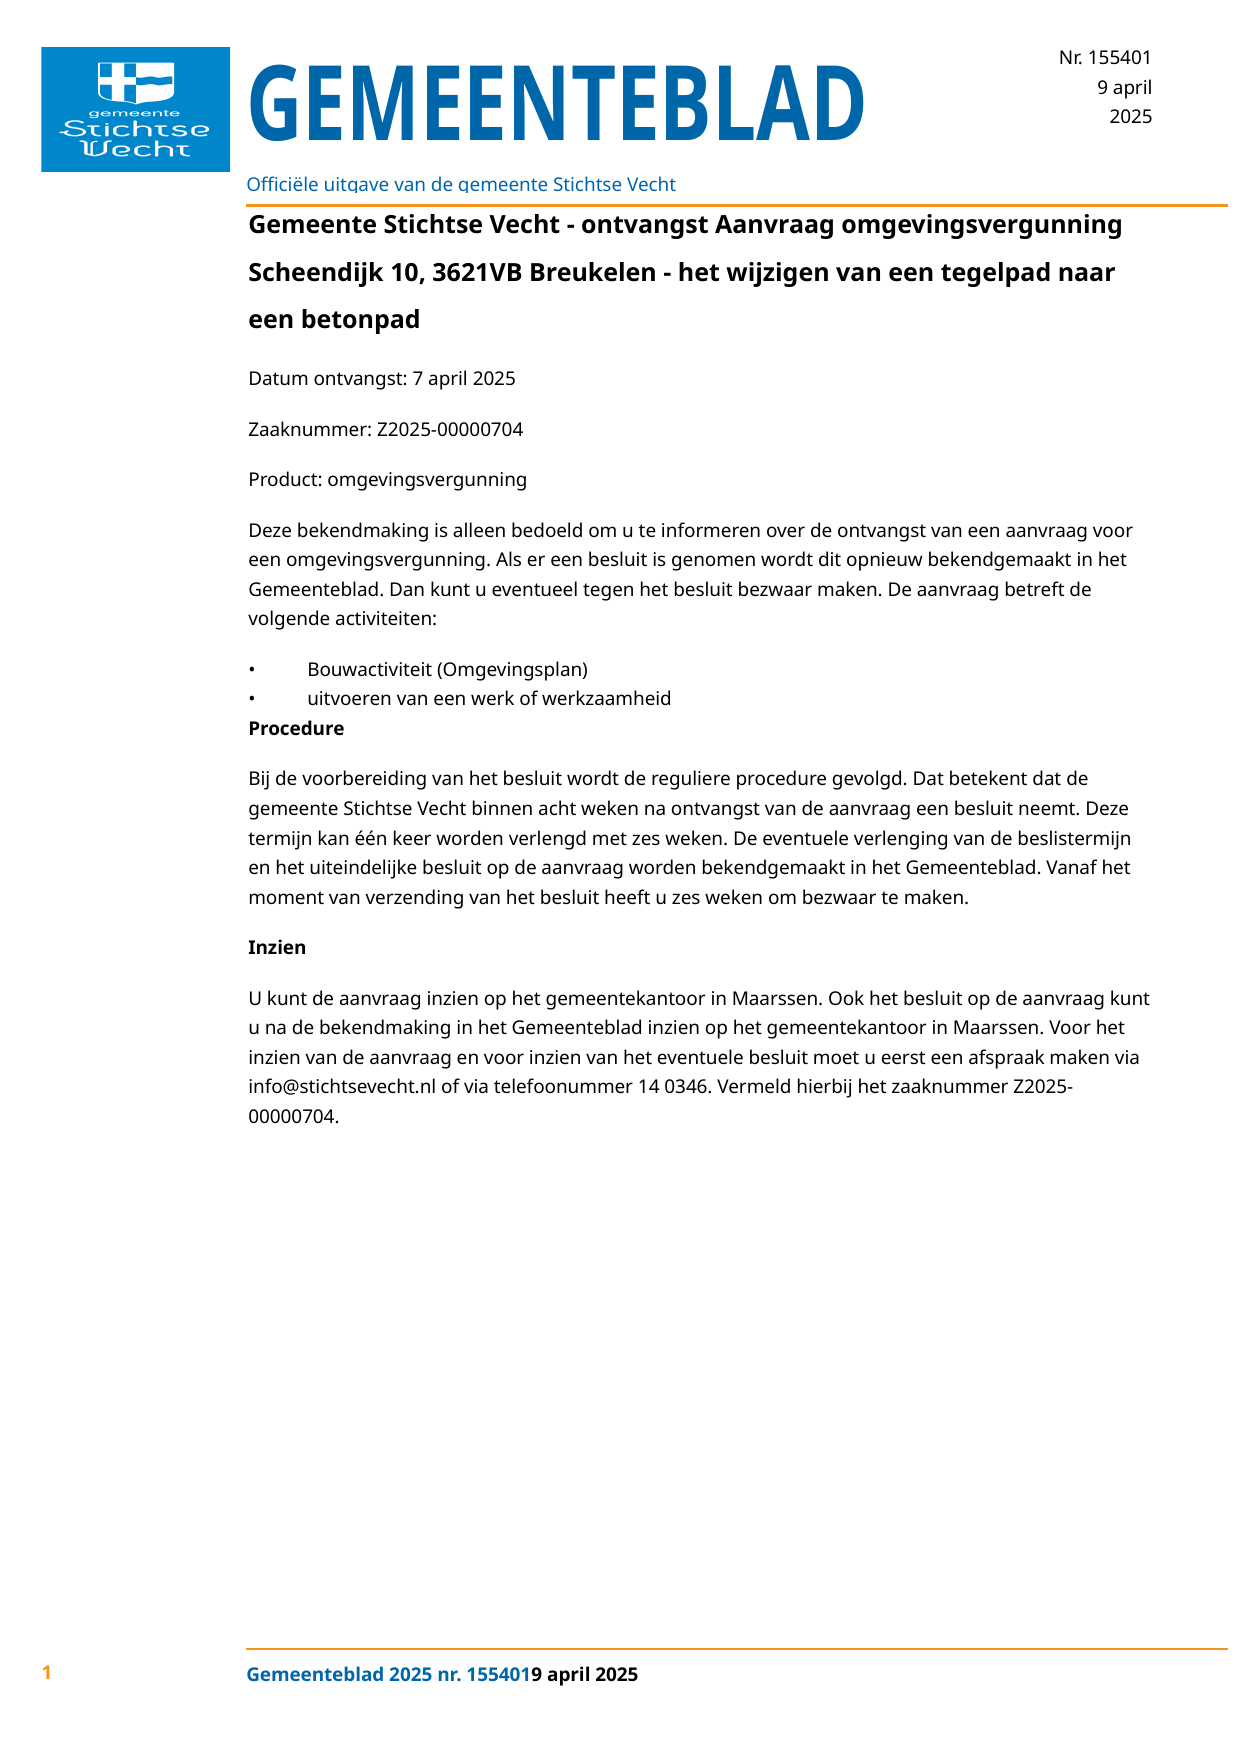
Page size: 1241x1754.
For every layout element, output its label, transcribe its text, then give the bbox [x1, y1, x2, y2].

picture [99, 63, 135, 101]
text Gemeente Stichtse Vecht - ontvangst Aanvraag omgevingsvergunning Scheendijk 10, 3621VB Breukelen - het wijzigen van een tegelpad naar een betonpad [248, 207, 1152, 336]
list uitvoeren van een werk of werkzaamheid [248, 686, 1152, 711]
text Deze bekendmaking is alleen bedoeld om u te informeren over de ontvangst van een aanvraag voor een omgevingsvergunning. Als er een besluit is genomen wordt dit opnieuw bekendgemaakt in het Gemeenteblad. Dan kunt u eventueel tegen het besluit bezwaar maken. De aanvraag betreft de volgende activiteiten: [248, 517, 1152, 631]
text Product: omgevingsvergunning [248, 466, 1152, 492]
text Bij de voorbereiding van het besluit wordt de reguliere procedure gevolgd. Dat betekent dat de gemeente Stichtse Vecht binnen acht weken na ontvangst van de aanvraag een besluit neemt. Deze termijn kan één keer worden verlengd met zes weken. De eventuele verlenging van de beslistermijn en het uiteindelijke besluit op de aanvraag worden bekendgemaakt in het Gemeenteblad. Vanaf het moment van verzending van het besluit heeft u zes weken om bezwaar te maken. [248, 766, 1152, 909]
text Datum ontvangst: 7 april 2025 [248, 366, 1152, 391]
picture [137, 63, 174, 103]
text U kunt de aanvraag inzien op het gemeentekantoor in Maarssen. Ook het besluit op de aanvraag kunt u na de bekendmaking in het Gemeenteblad inzien op het gemeentekantoor in Maarssen. Voor het inzien van de aanvraag en voor inzien van het eventuele besluit moet u eerst een afspraak maken via info@stichtsevecht.nl of via telefoonummer 14 0346. Vermeld hierbij het zaaknummer Z2025-00000704. [248, 985, 1152, 1129]
list Bouwactiviteit (Omgevingsplan) [248, 656, 1152, 682]
text Inzien [248, 934, 1152, 960]
text Procedure [248, 715, 1152, 741]
text Zaaknummer: Z2025-00000704 [248, 416, 1152, 442]
